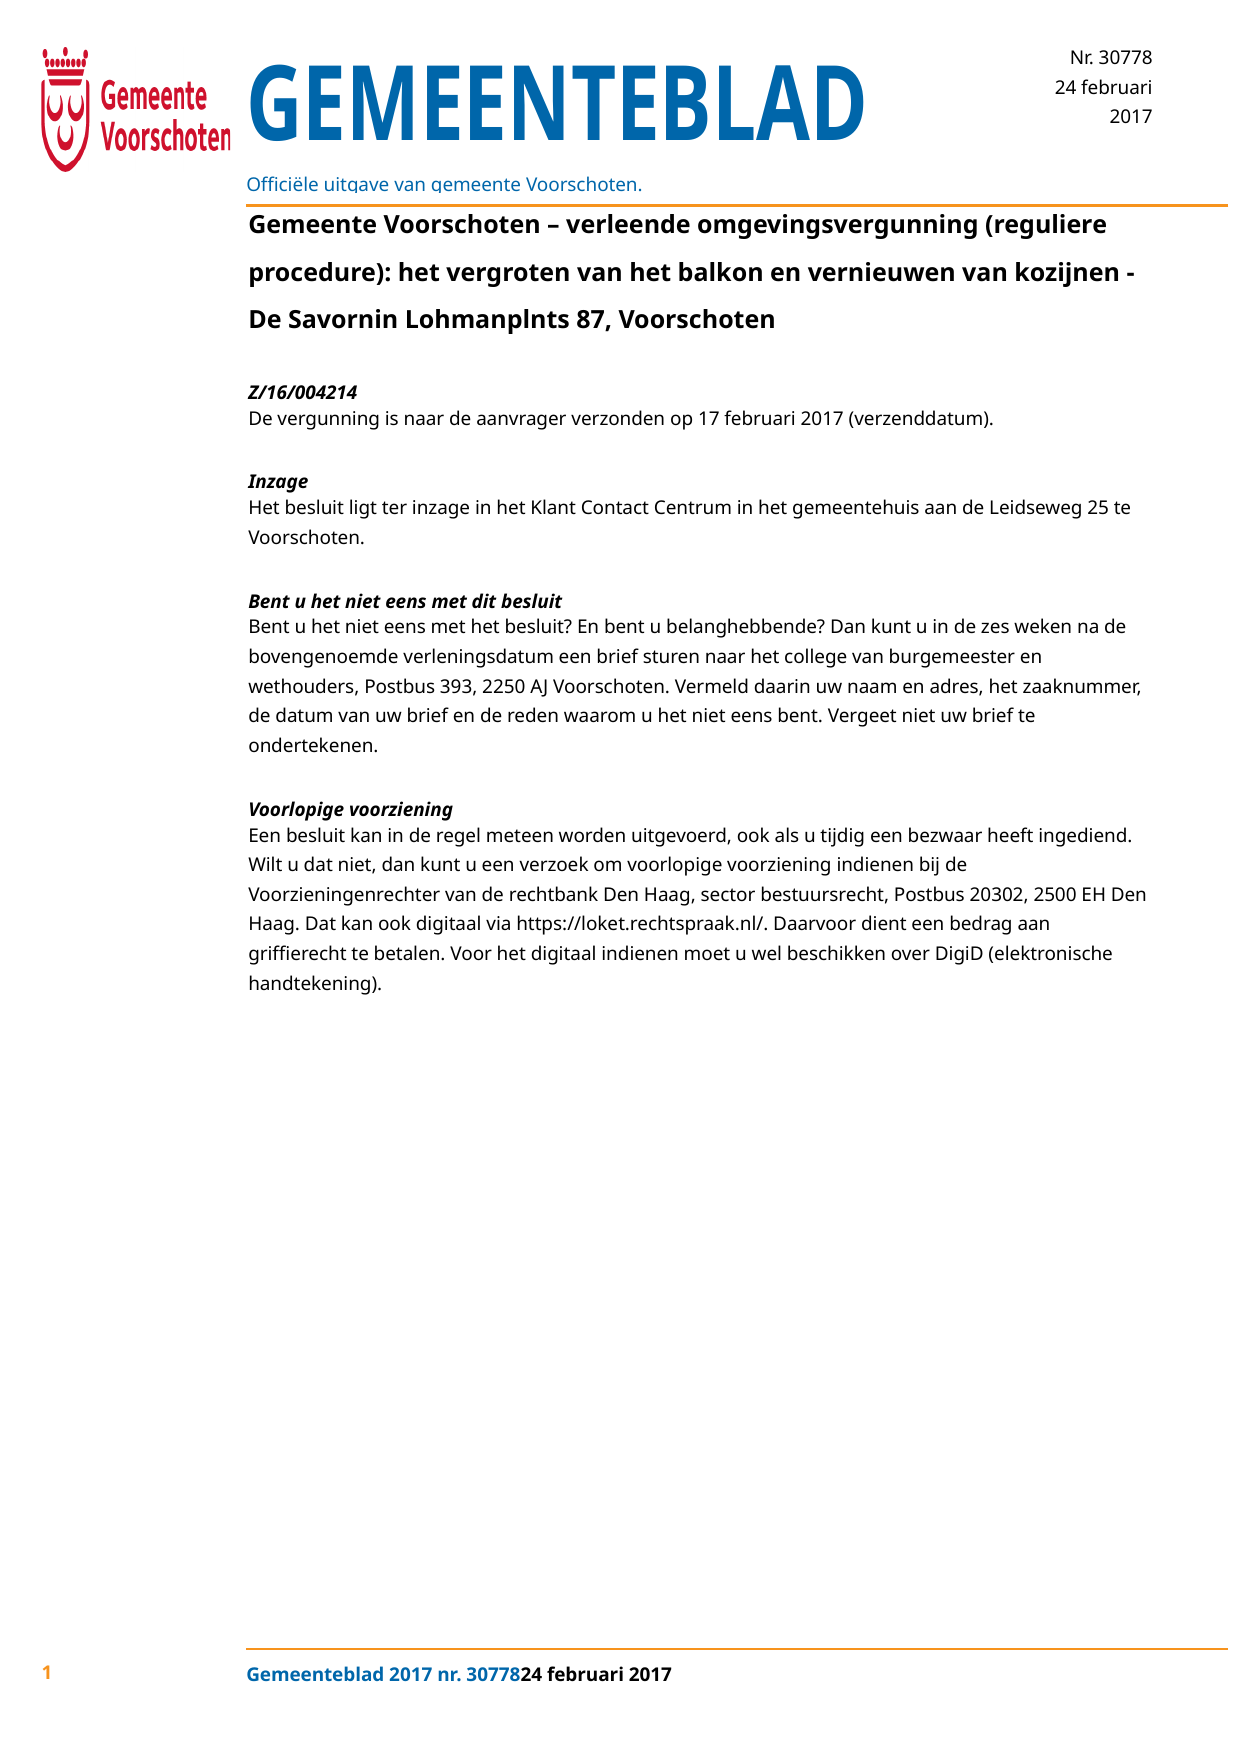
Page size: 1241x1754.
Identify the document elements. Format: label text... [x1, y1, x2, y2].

text Bent u het niet eens met het besluit? En bent u belanghebbende? Dan kunt u in de zes weken na de bovengenoemde verleningsdatum een brief sturen naar het college van burgemeester en wethouders, Postbus 393, 2250 AJ Voorschoten. Vermeld daarin uw naam en adres, het zaaknummer, de datum van uw brief en de reden waarom u het niet eens bent. Vergeet niet uw brief te ondertekenen. [248, 614, 1152, 758]
picture [41, 47, 231, 172]
text De vergunning is naar de aanvrager verzonden op 17 februari 2017 (verzenddatum). [248, 405, 1152, 431]
text Het besluit ligt ter inzage in het Klant Contact Centrum in het gemeentehuis aan de Leidseweg 25 te Voorschoten. [248, 494, 1152, 550]
text Bent u het niet eens met dit besluit [248, 588, 1152, 614]
text Gemeente Voorschoten – verleende omgevingsvergunning (reguliere procedure): het vergroten van het balkon en vernieuwen van kozijnen - De Savornin Lohmanplnts 87, Voorschoten [248, 207, 1152, 336]
text Inzage [248, 469, 1152, 494]
text Een besluit kan in de regel meteen worden uitgevoerd, ook als u tijdig een bezwaar heeft ingediend. Wilt u dat niet, dan kunt u een verzoek om voorlopige voorziening indienen bij de Voorzieningenrechter van de rechtbank Den Haag, sector bestuursrecht, Postbus 20302, 2500 EH Den Haag. Dat kan ook digitaal via https://loket.rechtspraak.nl/. Daarvoor dient een bedrag aan griffierecht te betalen. Voor het digitaal indienen moet u wel beschikken over DigiD (elektronische handtekening). [248, 822, 1152, 995]
text Voorlopige voorziening [248, 796, 1152, 822]
text Z/16/004214 [248, 379, 1152, 405]
